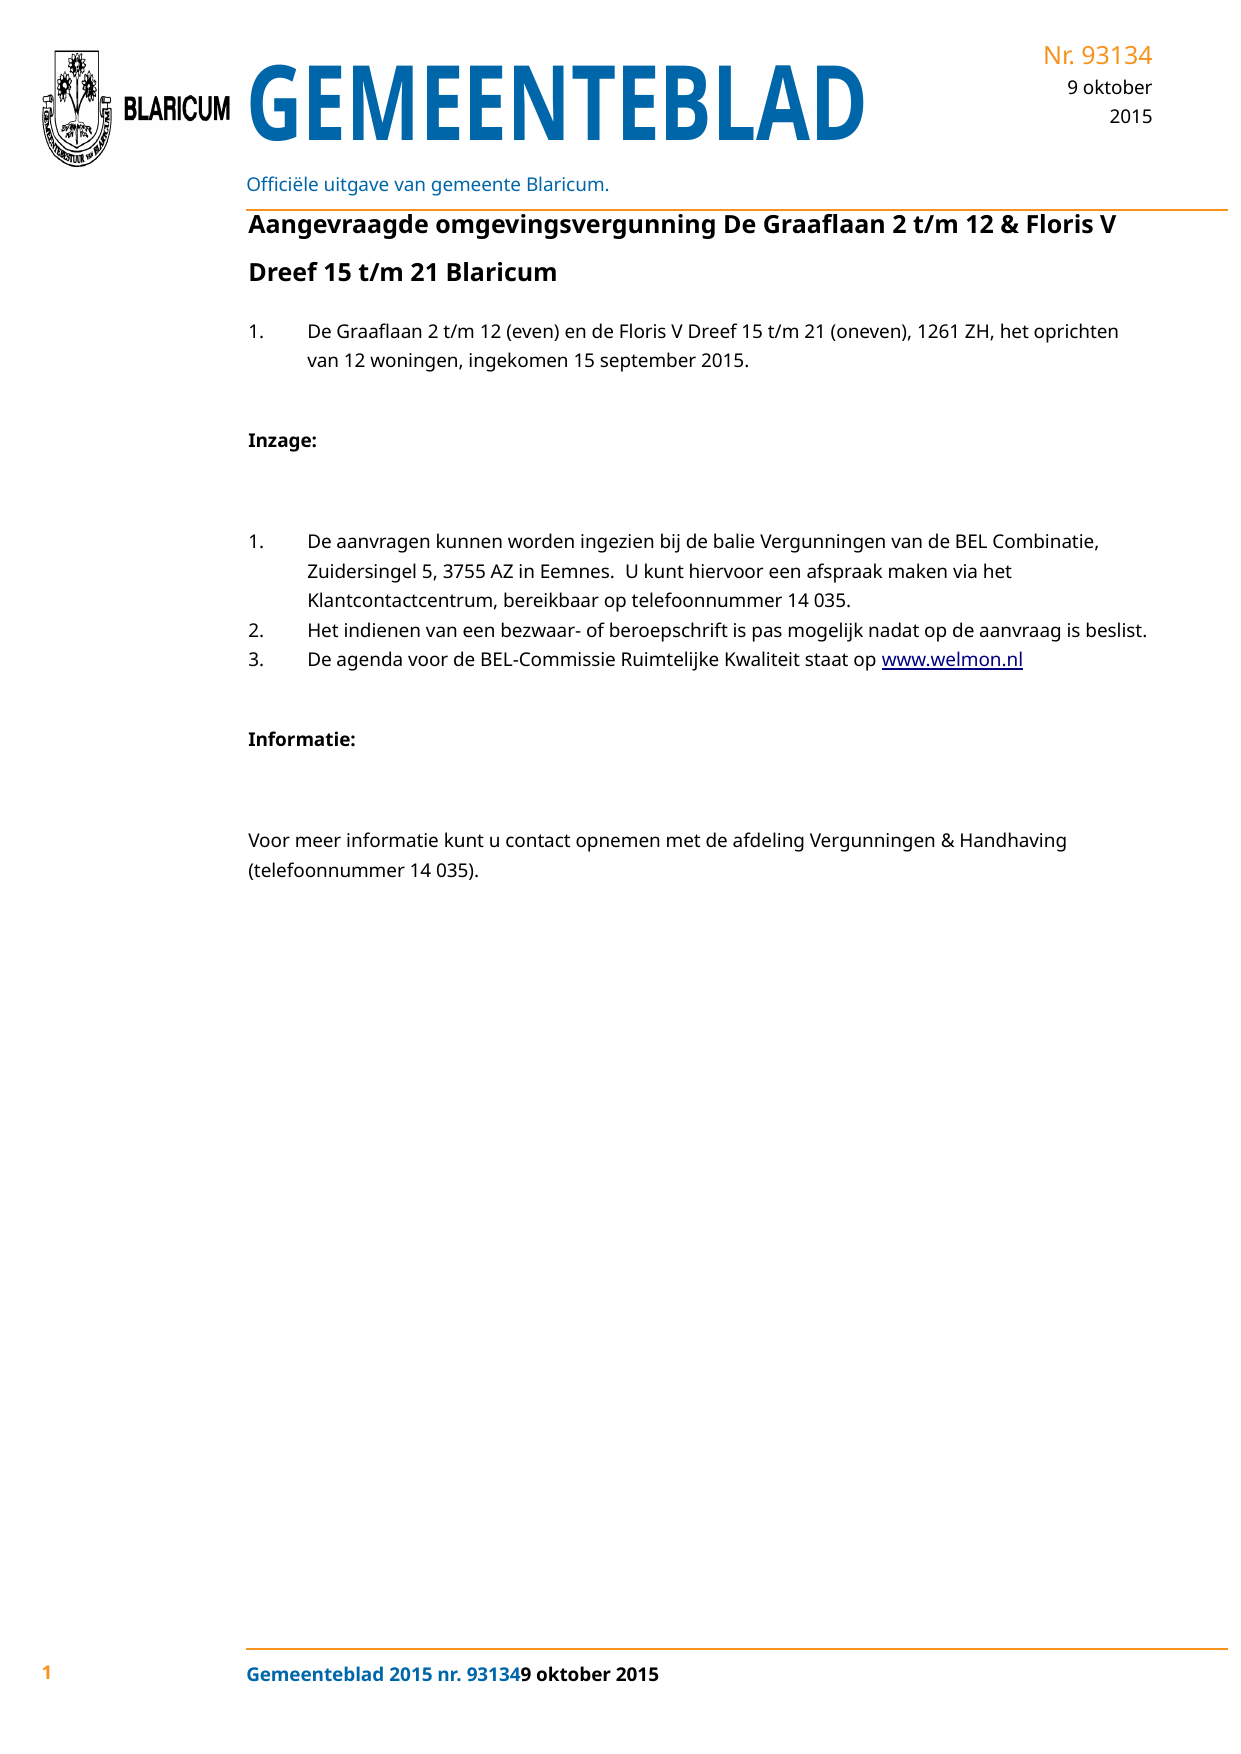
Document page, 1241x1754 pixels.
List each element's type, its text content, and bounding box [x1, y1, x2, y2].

text Inzage: [248, 427, 1152, 453]
list De aanvragen kunnen worden ingezien bij de balie Vergunningen van de BEL Combinatie, Zuidersingel 5, 3755 AZ in Eemnes. U kunt hiervoor een afspraak maken via het Klantcontactcentrum, bereikbaar op telefoonnummer 14 035. [248, 528, 1152, 613]
text Voor meer informatie kunt u contact opnemen met de afdeling Vergunningen & Handhaving (telefoonnummer 14 035). [248, 827, 1152, 883]
list Het indienen van een bezwaar- of beroepschrift is pas mogelijk nadat op de aanvraag is beslist. [248, 617, 1152, 643]
picture [41, 47, 231, 172]
text Aangevraagde omgevingsvergunning De Graaflaan 2 t/m 12 & Floris V Dreef 15 t/m 21 Blaricum [248, 211, 1152, 288]
list De agenda voor de BEL-Commissie Ruimtelijke Kwaliteit staat op www.welmon.nl [248, 647, 1152, 672]
text Informatie: [248, 727, 1152, 752]
list De Graaflaan 2 t/m 12 (even) en de Floris V Dreef 15 t/m 21 (oneven), 1261 ZH, het oprichten van 12 woningen, ingekomen 15 september 2015. [248, 318, 1152, 373]
